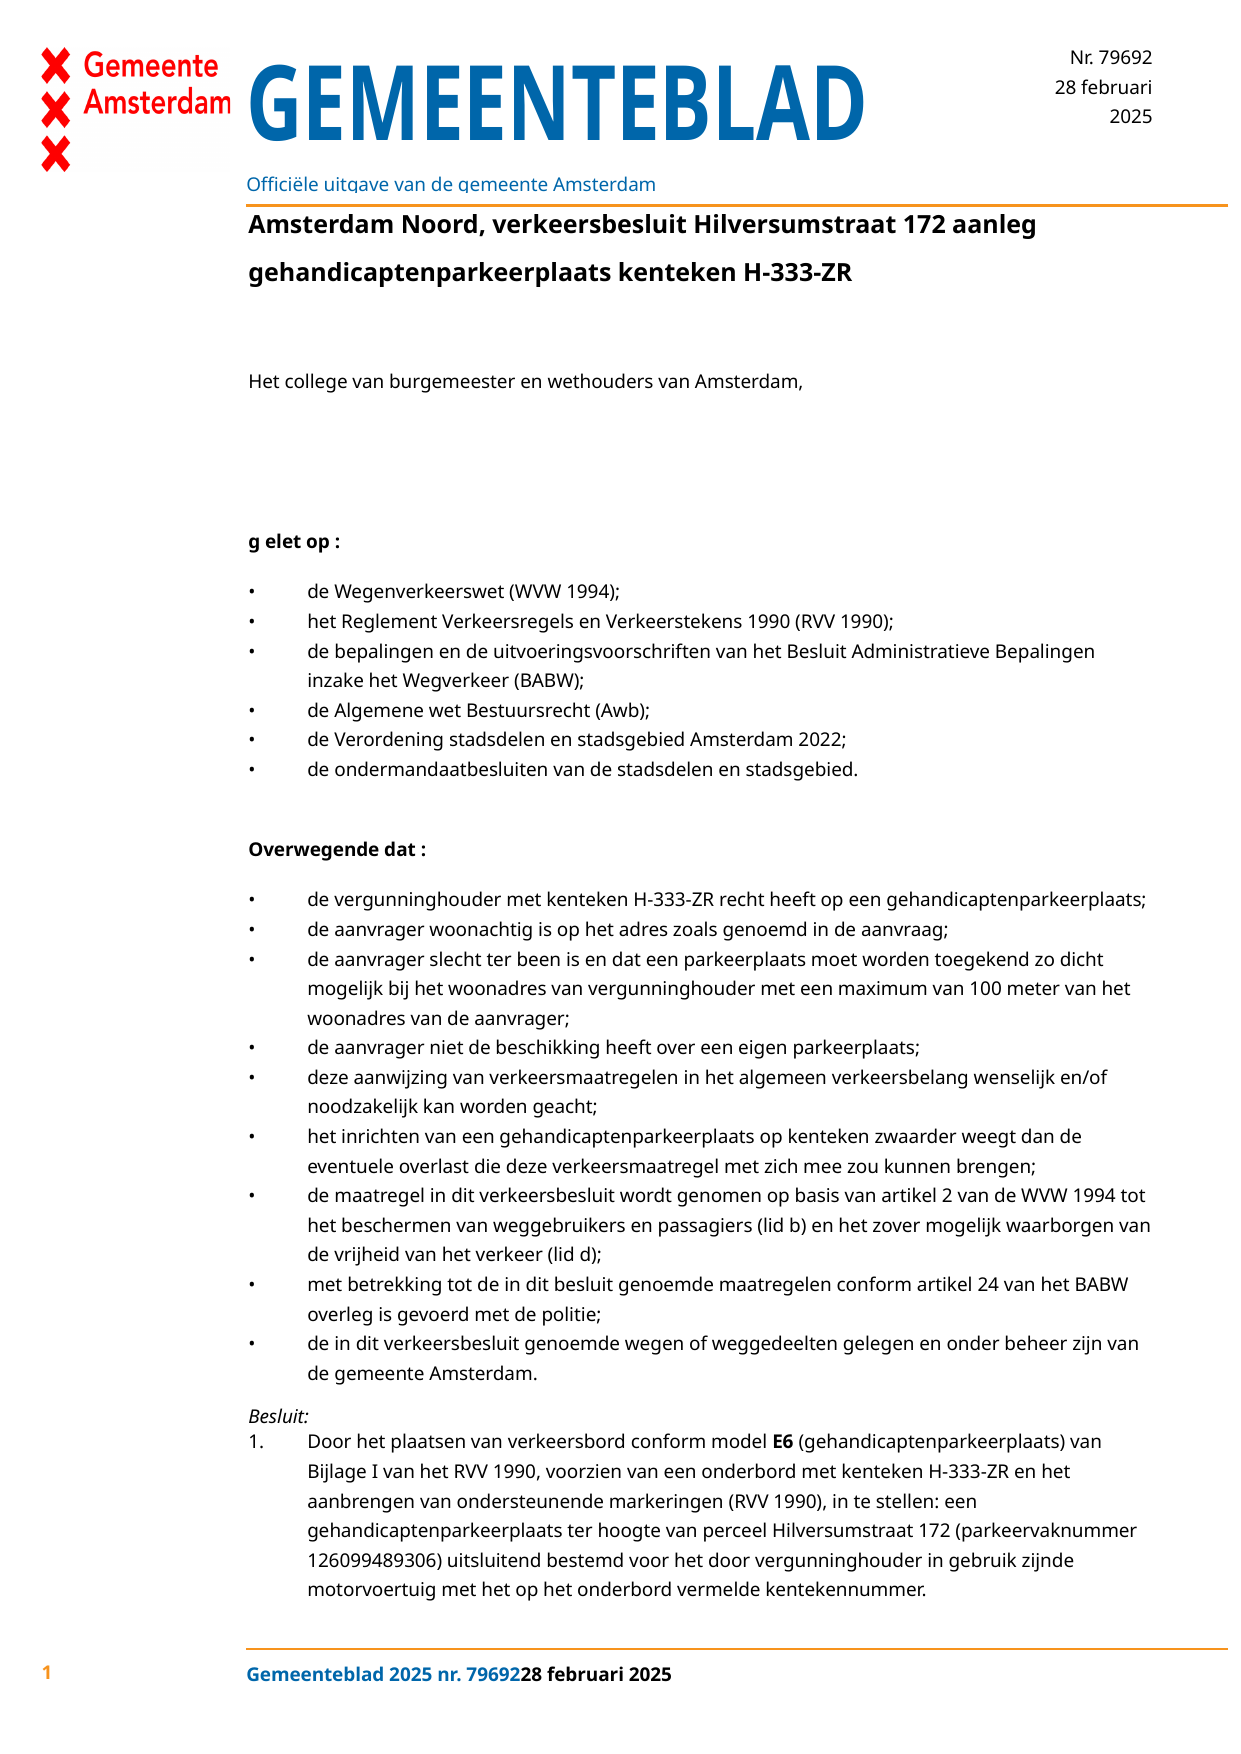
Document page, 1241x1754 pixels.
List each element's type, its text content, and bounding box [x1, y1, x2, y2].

list de vergunninghouder met kenteken H-333-ZR recht heeft op een gehandicaptenparkeerplaats; [248, 887, 1152, 912]
text Amsterdam Noord, verkeersbesluit Hilversumstraat 172 aanleg gehandicaptenparkeerplaats kenteken H-333-ZR [248, 207, 1152, 288]
list de in dit verkeersbesluit genoemde wegen of weggedeelten gelegen en onder beheer zijn van de gemeente Amsterdam. [248, 1330, 1152, 1386]
list de bepalingen en de uitvoeringsvoorschriften van het Besluit Administratieve Bepalingen inzake het Wegverkeer (BABW); [248, 638, 1152, 693]
text Overwegende dat : [248, 836, 1152, 862]
list de Wegenverkeerswet (WVW 1994); [248, 579, 1152, 604]
text Het college van burgemeester en wethouders van Amsterdam, [248, 368, 1152, 394]
picture [41, 47, 231, 172]
list de Algemene wet Bestuursrecht (Awb); [248, 697, 1152, 723]
text g elet op : [248, 528, 1152, 554]
list de ondermandaatbesluiten van de stadsdelen en stadsgebied. [248, 756, 1152, 782]
list de aanvrager niet de beschikking heeft over een eigen parkeerplaats; [248, 1034, 1152, 1060]
list het inrichten van een gehandicaptenparkeerplaats op kenteken zwaarder weegt dan de eventuele overlast die deze verkeersmaatregel met zich mee zou kunnen brengen; [248, 1123, 1152, 1178]
list de maatregel in dit verkeersbesluit wordt genomen op basis van artikel 2 van de WVW 1994 tot het beschermen van weggebruikers en passagiers (lid b) en het zover mogelijk waarborgen van de vrijheid van het verkeer (lid d); [248, 1182, 1152, 1267]
list de Verordening stadsdelen en stadsgebied Amsterdam 2022; [248, 727, 1152, 752]
list deze aanwijzing van verkeersmaatregelen in het algemeen verkeersbelang wenselijk en/of noodzakelijk kan worden geacht; [248, 1064, 1152, 1119]
list het Reglement Verkeersregels en Verkeerstekens 1990 (RVV 1990); [248, 608, 1152, 634]
list de aanvrager slecht ter been is en dat een parkeerplaats moet worden toegekend zo dicht mogelijk bij het woonadres van vergunninghouder met een maximum van 100 meter van het woonadres van de aanvrager; [248, 946, 1152, 1031]
text Besluit: [248, 1403, 1152, 1429]
list de aanvrager woonachtig is op het adres zoals genoemd in de aanvraag; [248, 916, 1152, 942]
list Door het plaatsen van verkeersbord conform model E6 (gehandicaptenparkeerplaats) van Bijlage I van het RVV 1990, voorzien van een onderbord met kenteken H-333-ZR en het aanbrengen van ondersteunende markeringen (RVV 1990), in te stellen: een gehandicaptenparkeerplaats ter hoogte van perceel Hilversumstraat 172 (parkeervaknummer 126099489306) uitsluitend bestemd voor het door vergunninghouder in gebruik zijnde motorvoertuig met het op het onderbord vermelde kentekennummer. [248, 1429, 1152, 1602]
list met betrekking tot de in dit besluit genoemde maatregelen conform artikel 24 van het BABW overleg is gevoerd met de politie; [248, 1271, 1152, 1326]
